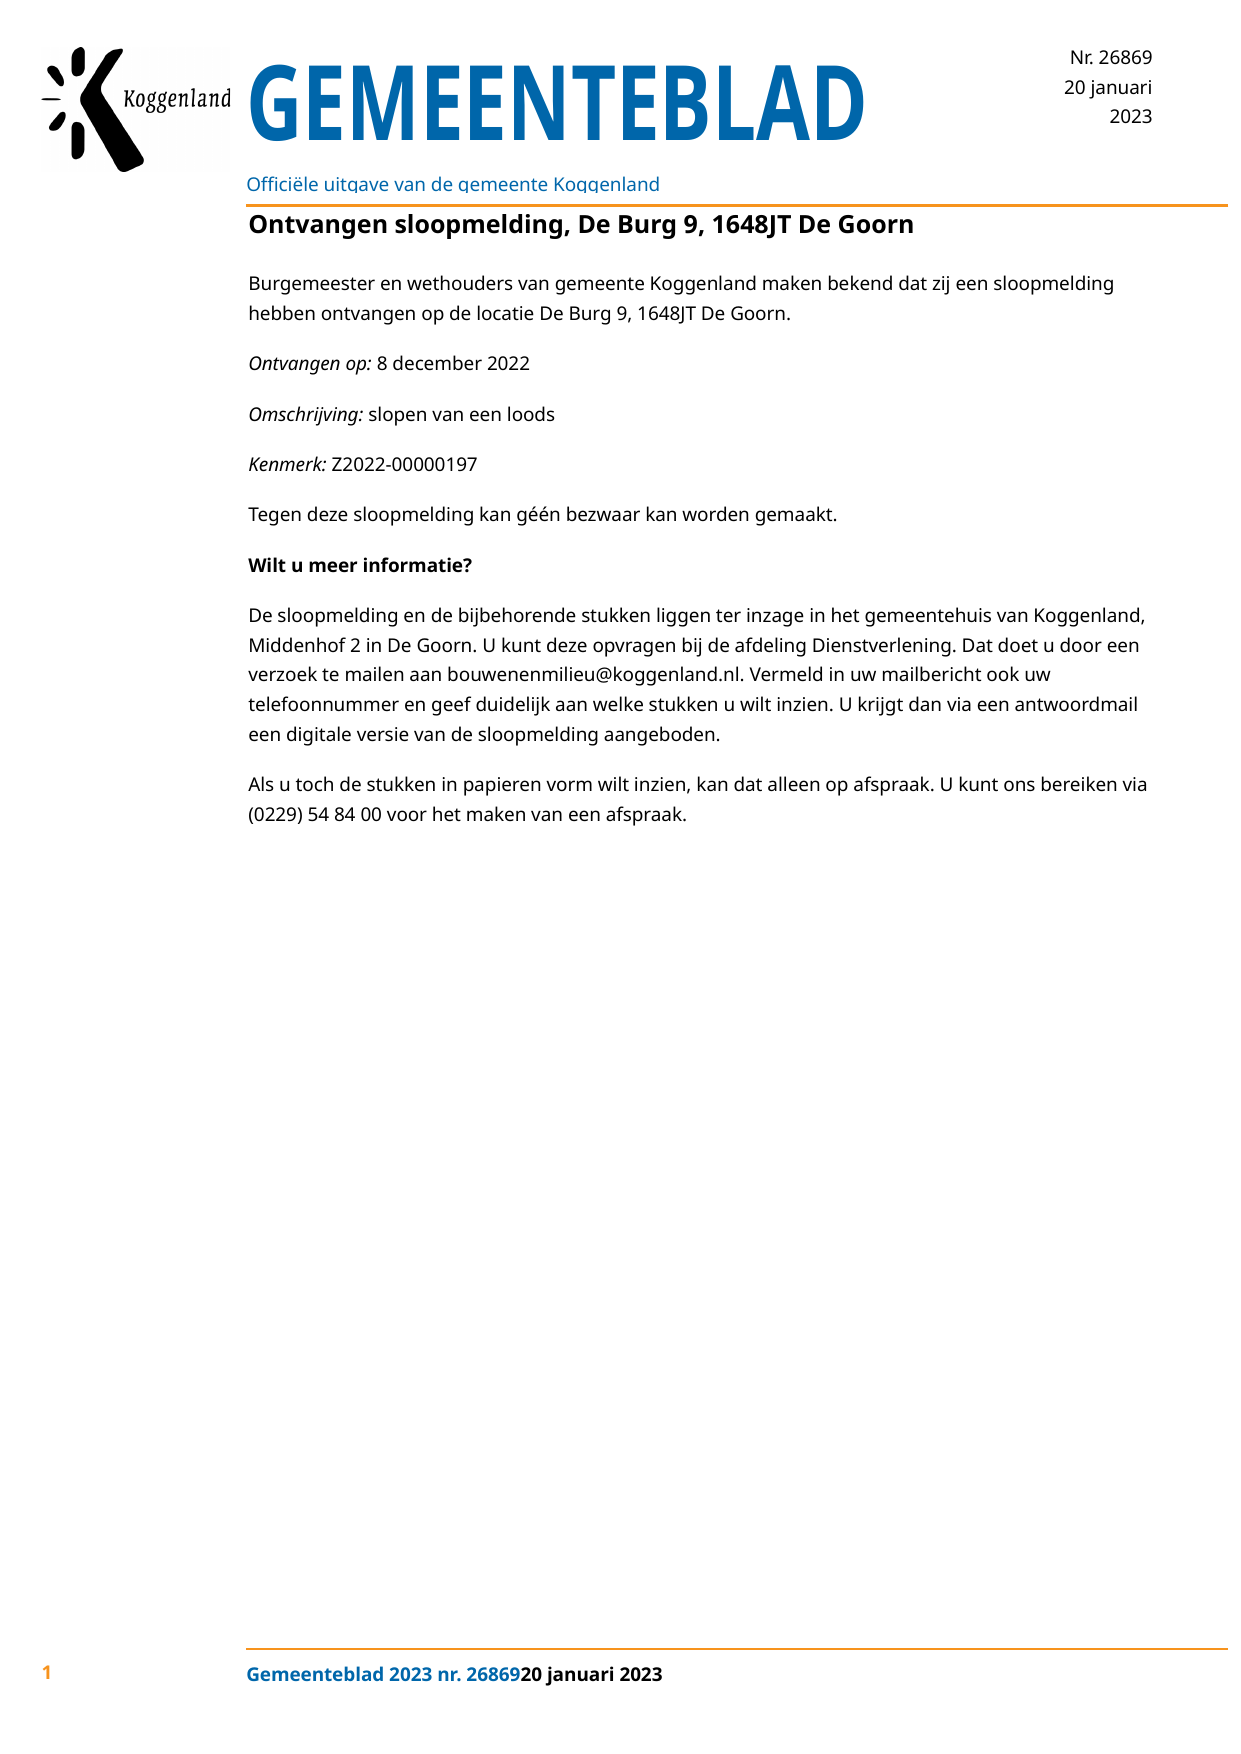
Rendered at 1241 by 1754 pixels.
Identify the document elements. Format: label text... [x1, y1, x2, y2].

text Wilt u meer informatie? [248, 552, 1152, 578]
text Burgemeester en wethouders van gemeente Koggenland maken bekend dat zij een sloopmelding hebben ontvangen op de locatie De Burg 9, 1648JT De Goorn. [248, 270, 1152, 326]
text Ontvangen op: 8 december 2022 [248, 350, 1152, 376]
text Ontvangen sloopmelding, De Burg 9, 1648JT De Goorn [248, 207, 1152, 241]
picture [41, 47, 231, 172]
text Tegen deze sloopmelding kan géén bezwaar kan worden gemaakt. [248, 502, 1152, 527]
text Kenmerk: Z2022-00000197 [248, 451, 1152, 477]
text De sloopmelding en de bijbehorende stukken liggen ter inzage in het gemeentehuis van Koggenland, Middenhof 2 in De Goorn. U kunt deze opvragen bij de afdeling Dienstverlening. Dat doet u door een verzoek te mailen aan bouwenenmilieu@koggenland.nl. Vermeld in uw mailbericht ook uw telefoonnummer en geef duidelijk aan welke stukken u wilt inzien. U krijgt dan via een antwoordmail een digitale versie van de sloopmelding aangeboden. [248, 602, 1152, 746]
text Omschrijving: slopen van een loods [248, 401, 1152, 426]
text Als u toch de stukken in papieren vorm wilt inzien, kan dat alleen op afspraak. U kunt ons bereiken via (0229) 54 84 00 voor het maken van een afspraak. [248, 771, 1152, 826]
